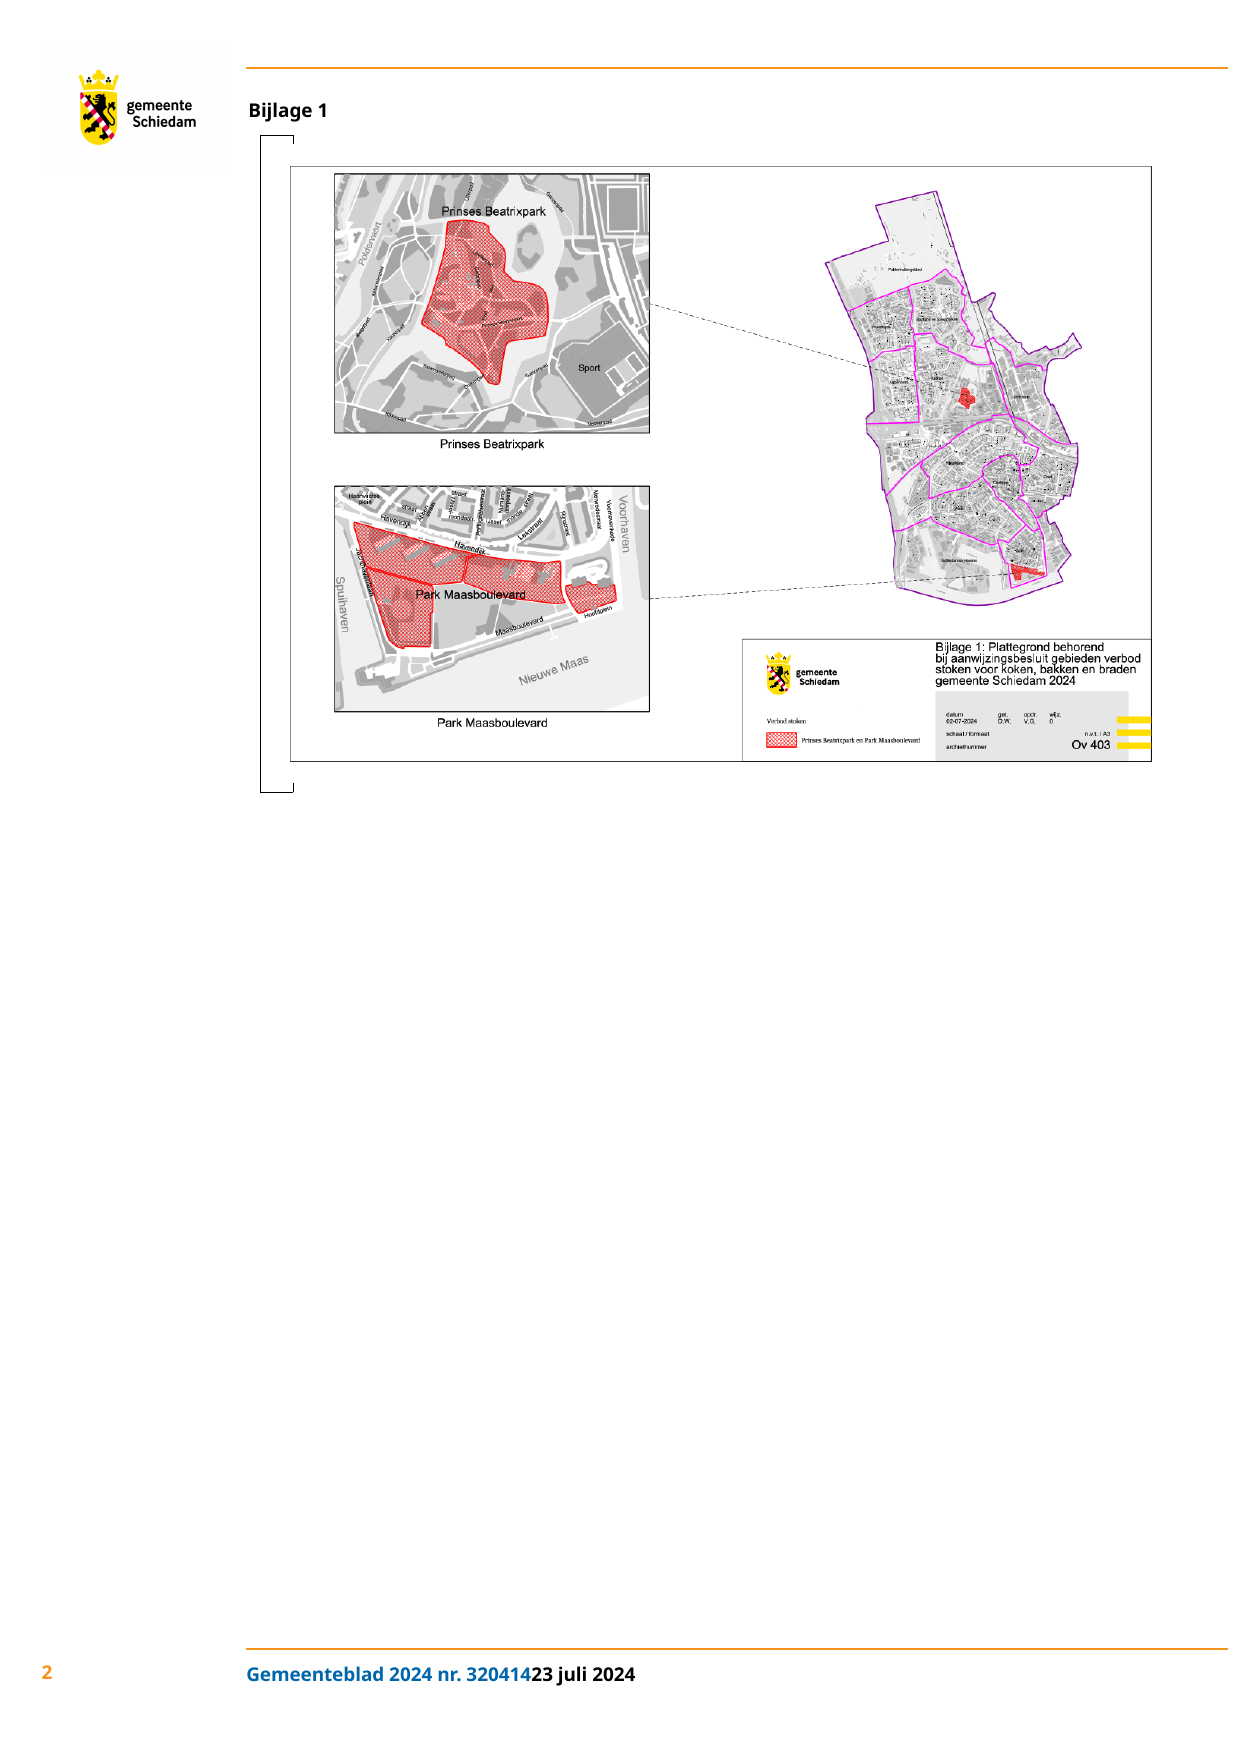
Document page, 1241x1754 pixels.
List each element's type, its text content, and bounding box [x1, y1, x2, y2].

picture [268, 144, 1173, 783]
text Bijlage 1 [248, 95, 1152, 123]
picture [41, 47, 231, 172]
